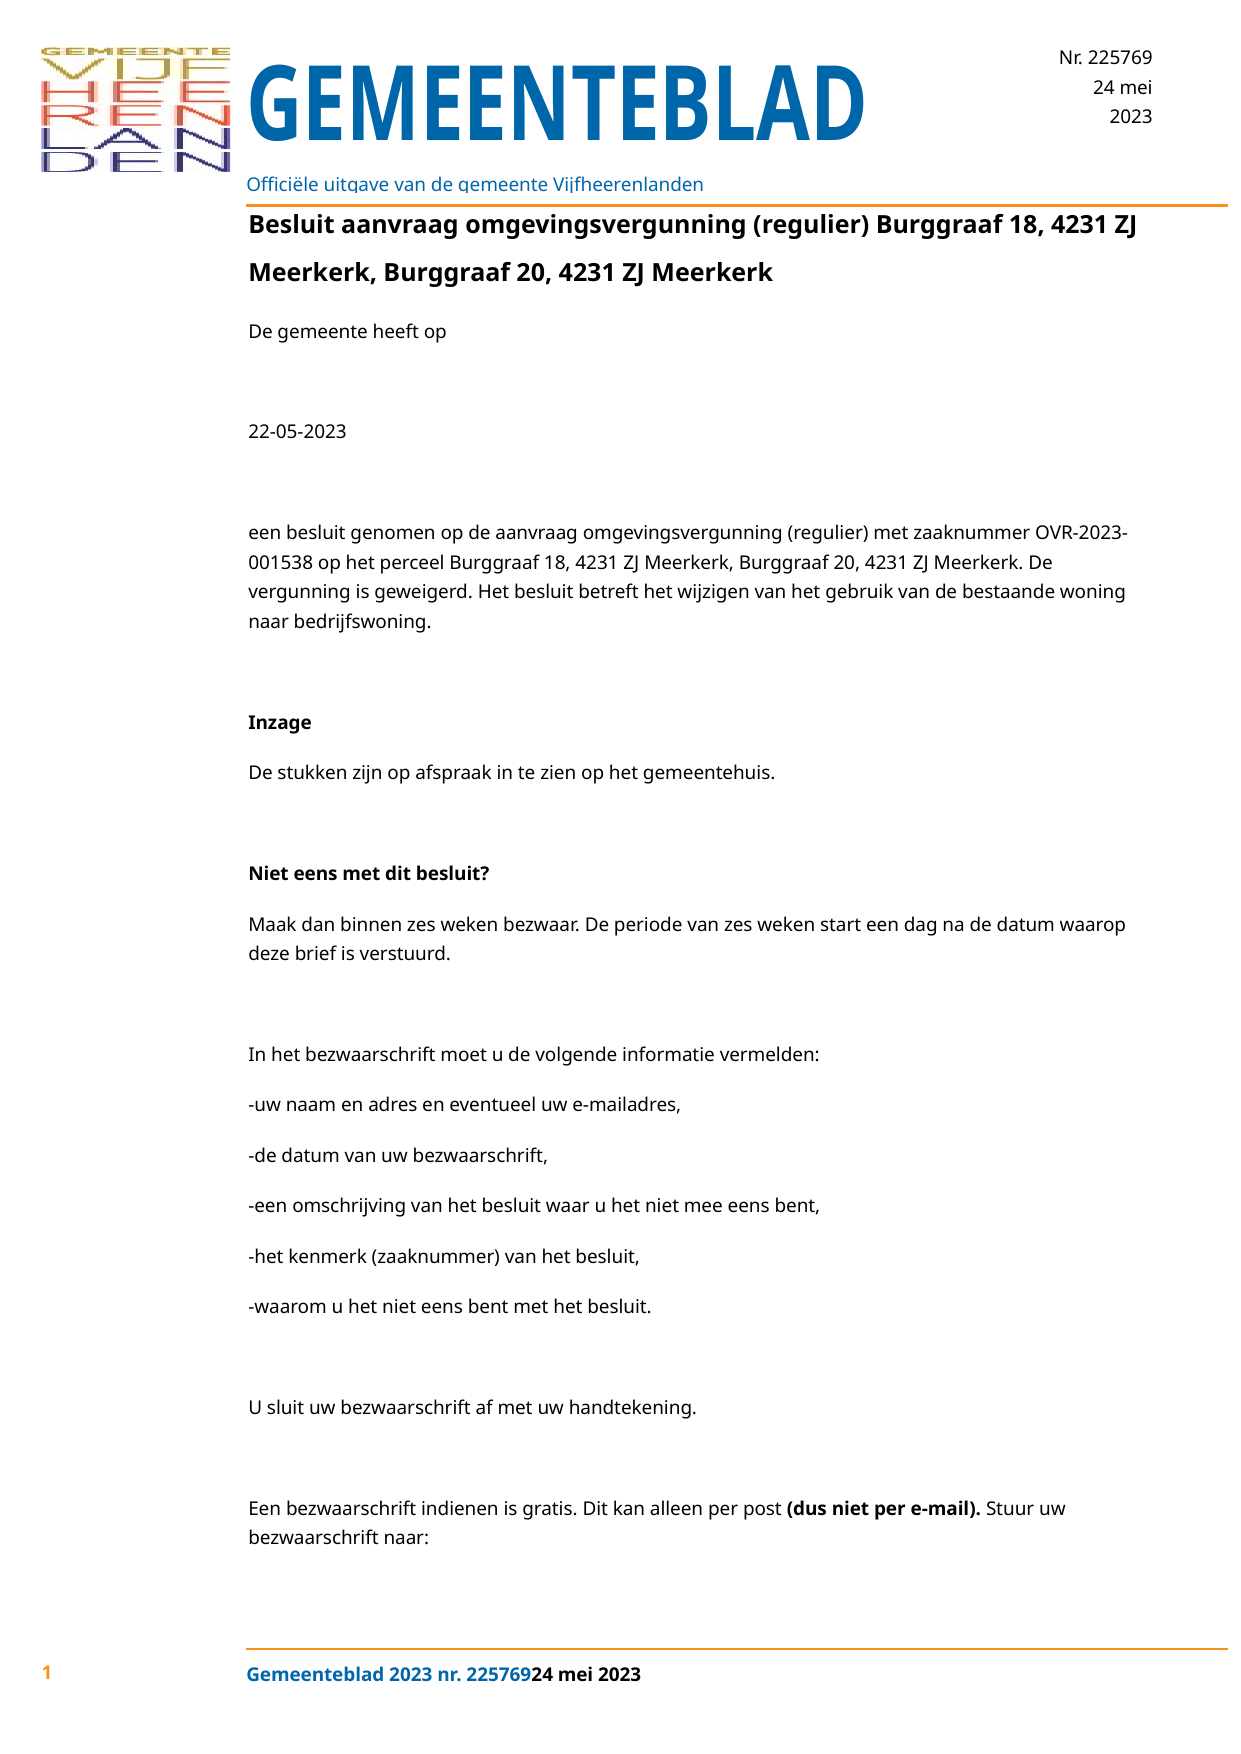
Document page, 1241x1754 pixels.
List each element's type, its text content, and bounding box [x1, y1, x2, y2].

picture [41, 47, 231, 172]
text Een bezwaarschrift indienen is gratis. Dit kan alleen per post (dus niet per e-mail). Stuur uw bezwaarschrift naar: [248, 1495, 1152, 1550]
text Maak dan binnen zes weken bezwaar. De periode van zes weken start een dag na de datum waarop deze brief is verstuurd. [248, 911, 1152, 966]
text -een omschrijving van het besluit waar u het niet mee eens bent, [248, 1192, 1152, 1218]
text Niet eens met dit besluit? [248, 860, 1152, 886]
text -het kenmerk (zaaknummer) van het besluit, [248, 1243, 1152, 1269]
text U sluit uw bezwaarschrift af met uw handtekening. [248, 1394, 1152, 1420]
text In het bezwaarschrift moet u de volgende informatie vermelden: [248, 1041, 1152, 1067]
text -de datum van uw bezwaarschrift, [248, 1142, 1152, 1168]
text -uw naam en adres en eventueel uw e-mailadres, [248, 1092, 1152, 1117]
text een besluit genomen op de aanvraag omgevingsvergunning (regulier) met zaaknummer OVR-2023-001538 op het perceel Burggraaf 18, 4231 ZJ Meerkerk, Burggraaf 20, 4231 ZJ Meerkerk. De vergunning is geweigerd. Het besluit betreft het wijzigen van het gebruik van de bestaande woning naar bedrijfswoning. [248, 519, 1152, 634]
text -waarom u het niet eens bent met het besluit. [248, 1293, 1152, 1319]
text De gemeente heeft op [248, 318, 1152, 344]
text Inzage [248, 709, 1152, 735]
text 22-05-2023 [248, 419, 1152, 444]
text Besluit aanvraag omgevingsvergunning (regulier) Burggraaf 18, 4231 ZJ Meerkerk, Burggraaf 20, 4231 ZJ Meerkerk [248, 207, 1152, 288]
text De stukken zijn op afspraak in te zien op het gemeentehuis. [248, 759, 1152, 785]
